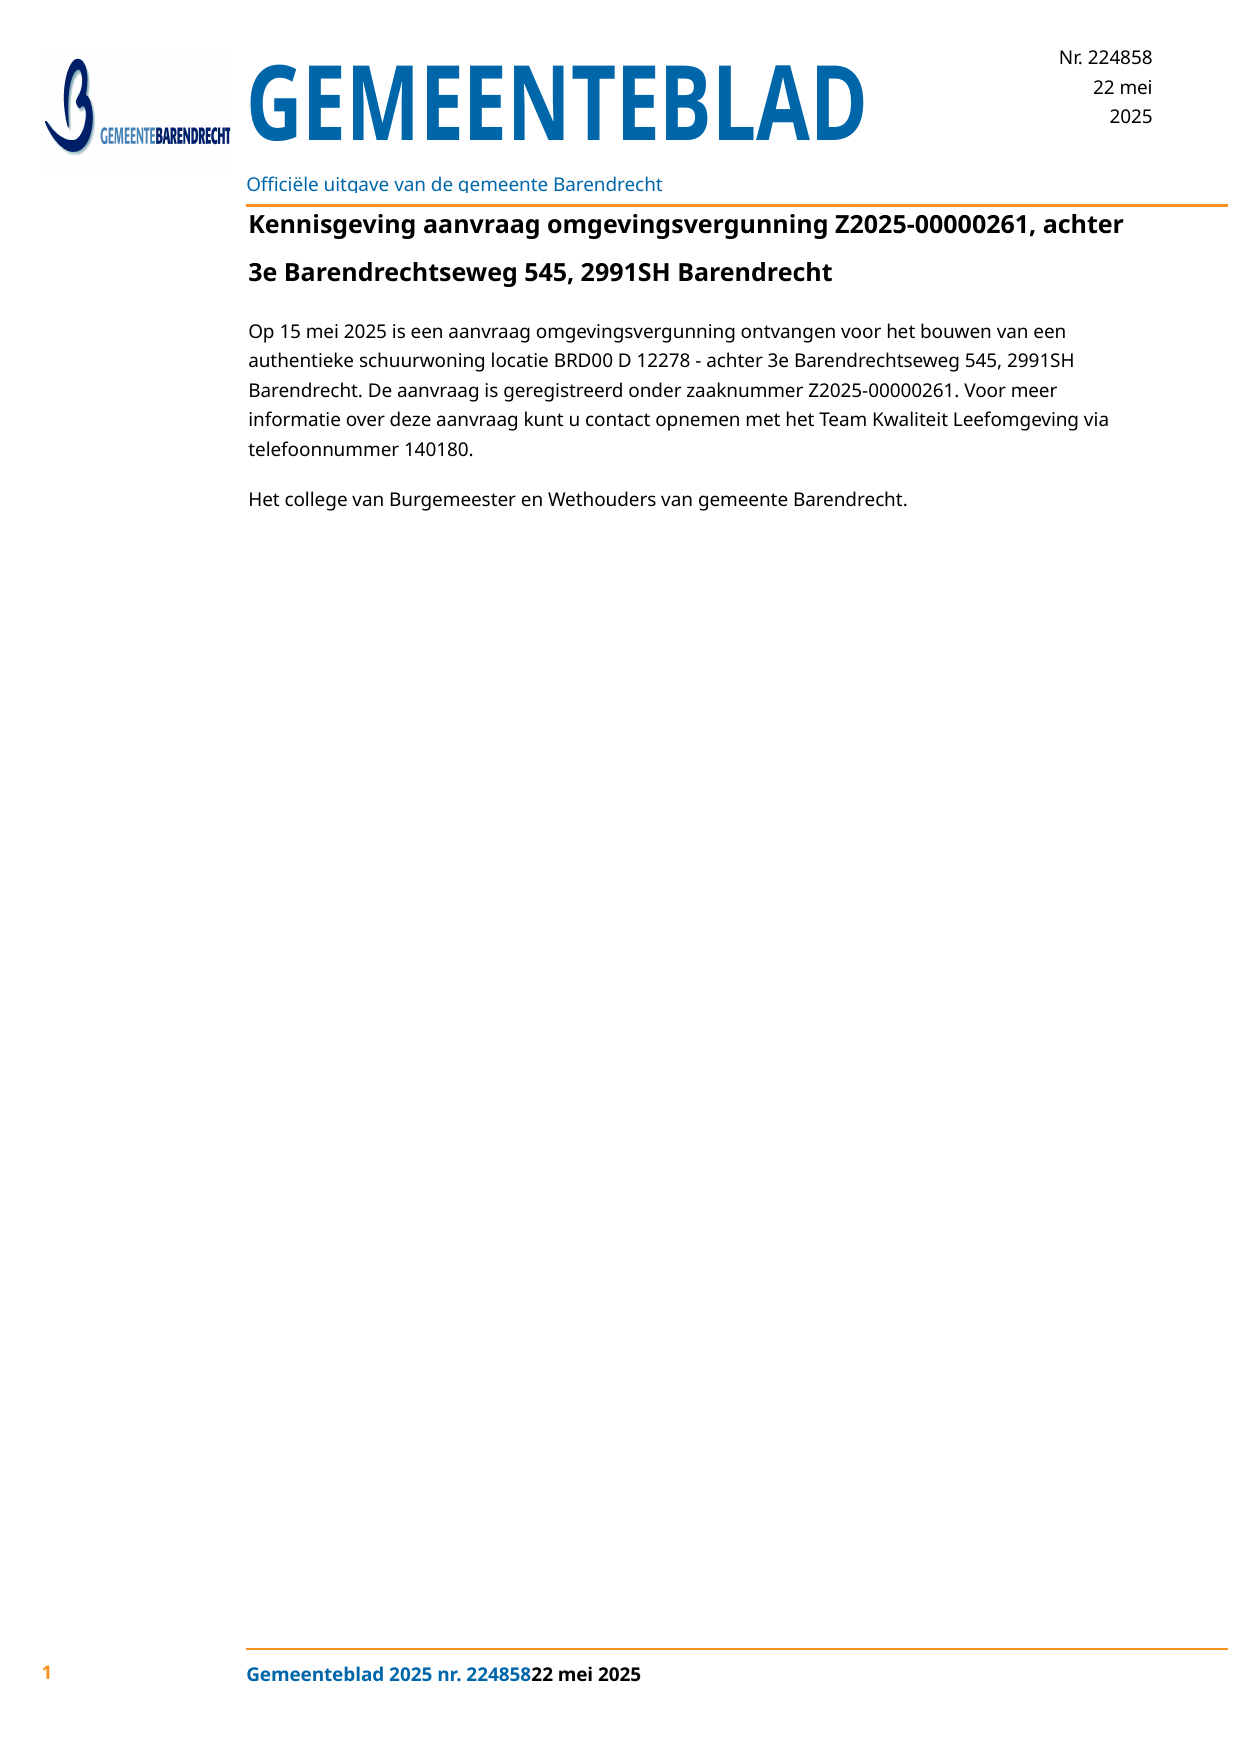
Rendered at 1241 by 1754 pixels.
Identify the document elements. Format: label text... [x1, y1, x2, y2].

picture [41, 47, 231, 172]
text Op 15 mei 2025 is een aanvraag omgevingsvergunning ontvangen voor het bouwen van een authentieke schuurwoning locatie BRD00 D 12278 - achter 3e Barendrechtseweg 545, 2991SH Barendrecht. De aanvraag is geregistreerd onder zaaknummer Z2025-00000261. Voor meer informatie over deze aanvraag kunt u contact opnemen met het Team Kwaliteit Leefomgeving via telefoonnummer 140180. [248, 318, 1152, 462]
text Kennisgeving aanvraag omgevingsvergunning Z2025-00000261, achter 3e Barendrechtseweg 545, 2991SH Barendrecht [248, 207, 1152, 288]
text Het college van Burgemeester en Wethouders van gemeente Barendrecht. [248, 487, 1152, 512]
